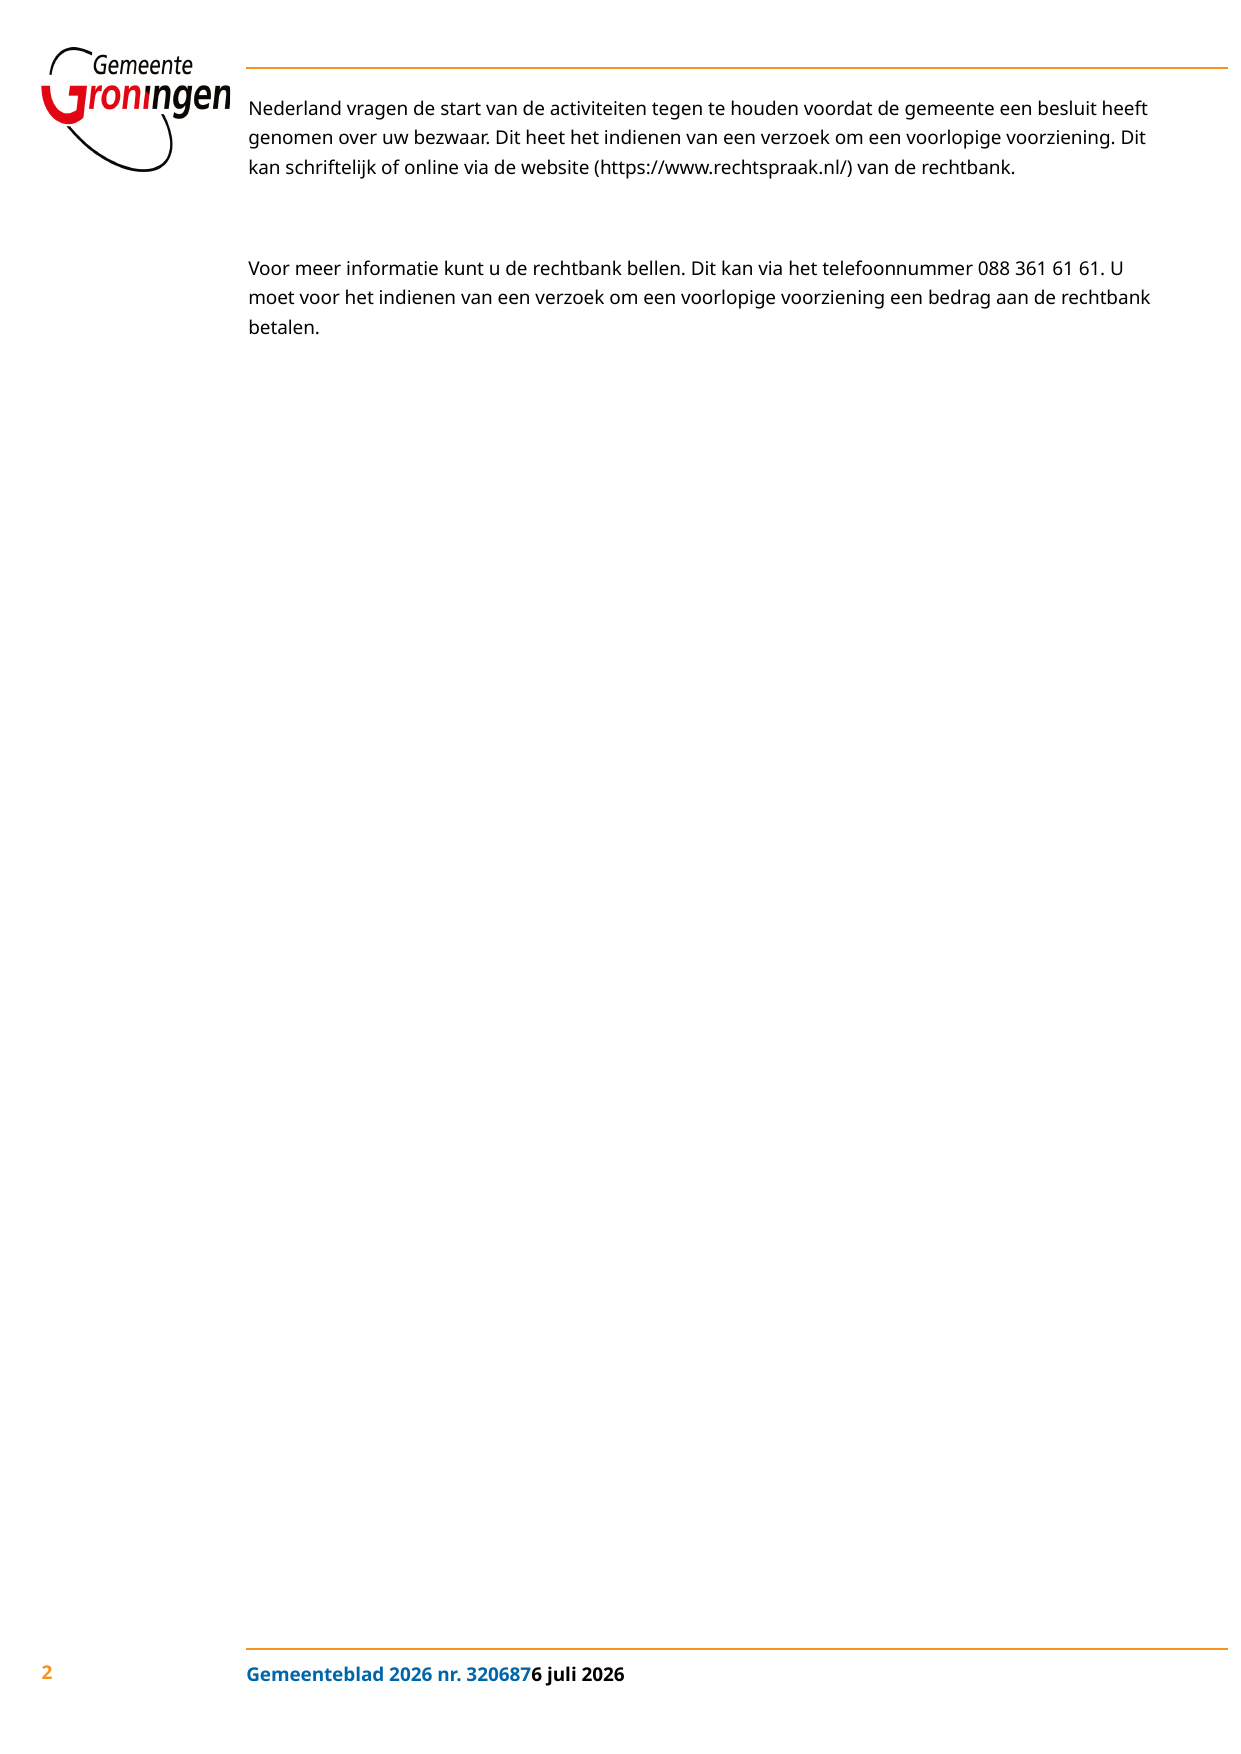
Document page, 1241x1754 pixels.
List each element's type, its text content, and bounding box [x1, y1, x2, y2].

text Voor meer informatie kunt u de rechtbank bellen. Dit kan via het telefoonnummer 088 361 61 61. U moet voor het indienen van een verzoek om een voorlopige voorziening een bedrag aan de rechtbank betalen. [248, 255, 1152, 340]
text Nederland vragen de start van de activiteiten tegen te houden voordat de gemeente een besluit heeft genomen over uw bezwaar. Dit heet het indienen van een verzoek om een voorlopige voorziening. Dit kan schriftelijk of online via de website (https://www.rechtspraak.nl/) van de rechtbank. [248, 95, 1152, 180]
picture [41, 47, 231, 172]
